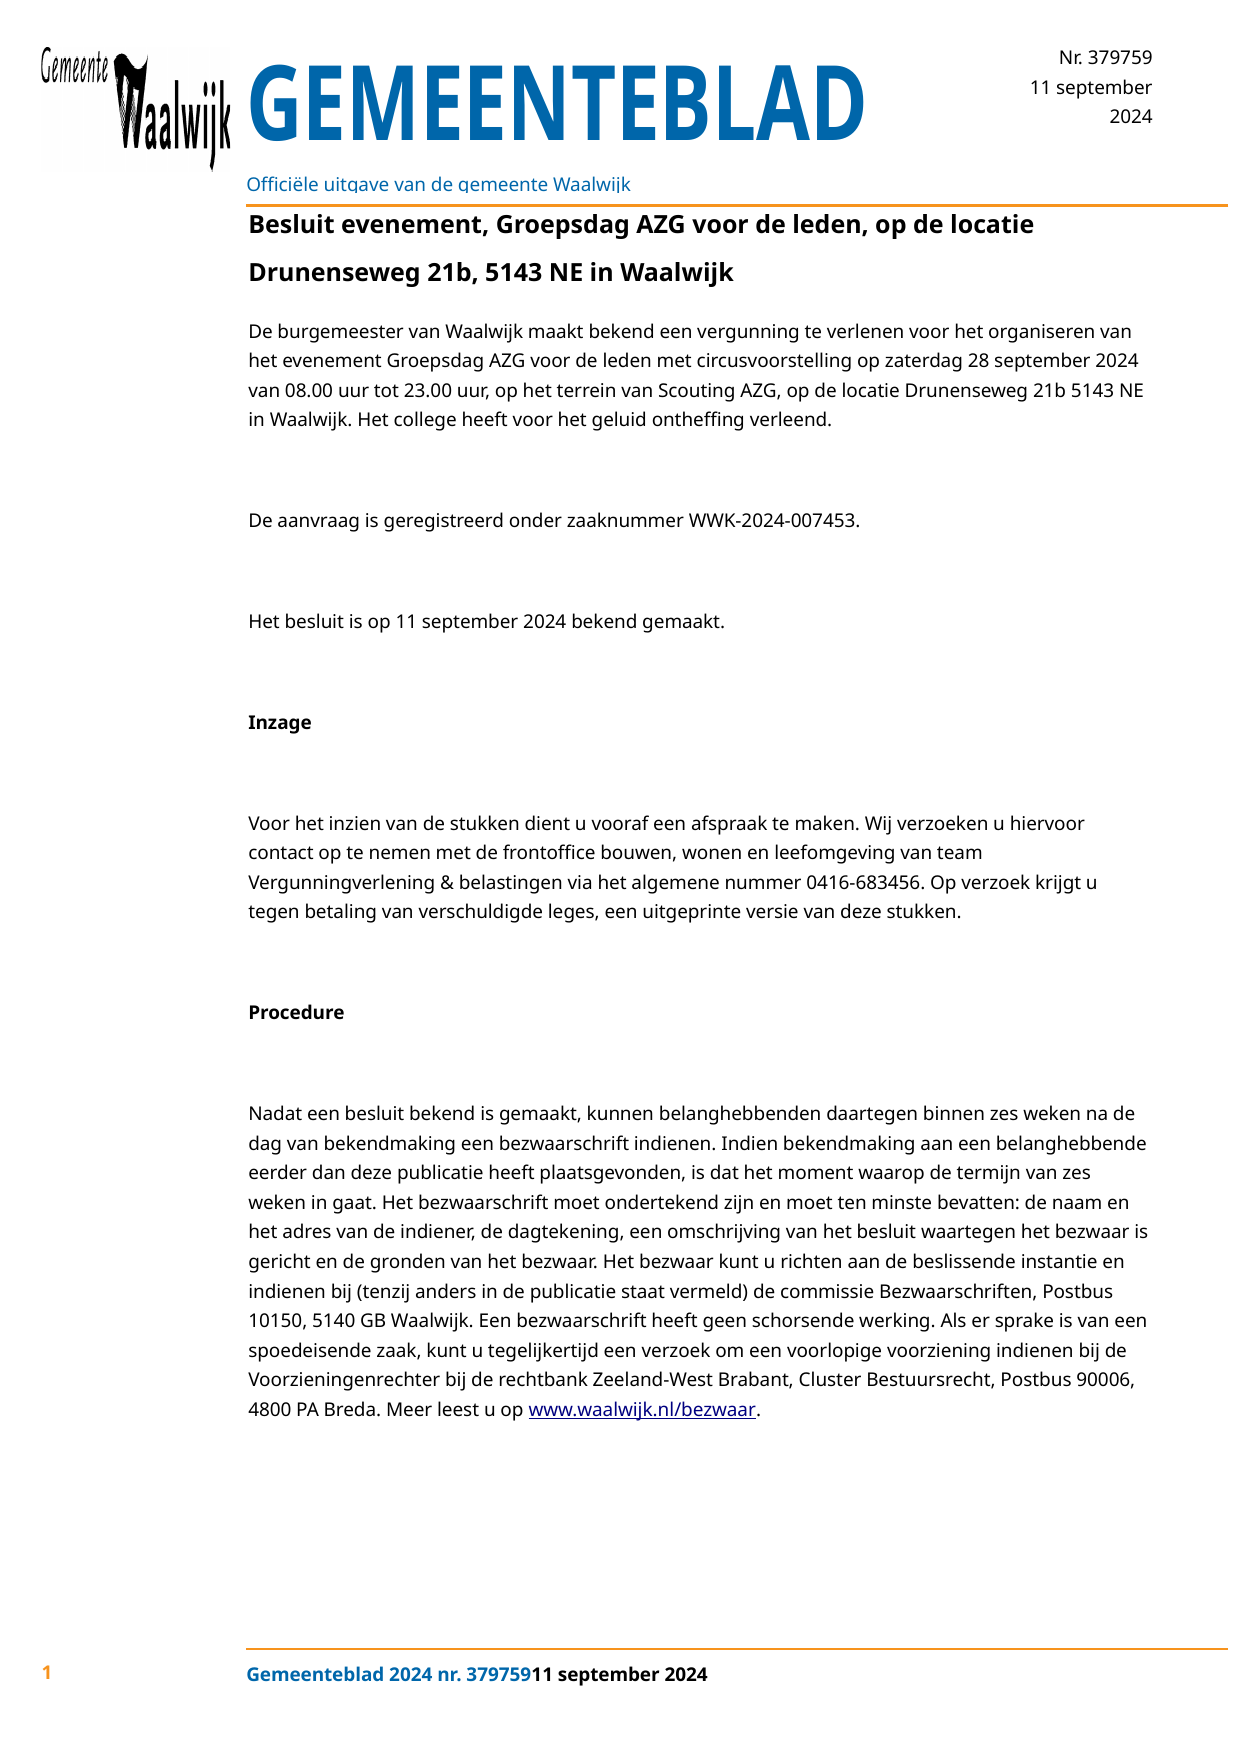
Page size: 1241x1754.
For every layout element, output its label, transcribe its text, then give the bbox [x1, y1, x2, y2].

text Inzage [248, 709, 1152, 735]
text De burgemeester van Waalwijk maakt bekend een vergunning te verlenen voor het organiseren van het evenement Groepsdag AZG voor de leden met circusvoorstelling op zaterdag 28 september 2024 van 08.00 uur tot 23.00 uur, op het terrein van Scouting AZG, op de locatie Drunenseweg 21b 5143 NE in Waalwijk. Het college heeft voor het geluid ontheffing verleend. [248, 318, 1152, 432]
text Het besluit is op 11 september 2024 bekend gemaakt. [248, 608, 1152, 634]
text Voor het inzien van de stukken dient u vooraf een afspraak te maken. Wij verzoeken u hiervoor contact op te nemen met de frontoffice bouwen, wonen en leefomgeving van team Vergunningverlening & belastingen via het algemene nummer 0416-683456. Op verzoek krijgt u tegen betaling van verschuldigde leges, een uitgeprinte versie van deze stukken. [248, 810, 1152, 924]
text Besluit evenement, Groepsdag AZG voor de leden, op de locatie Drunenseweg 21b, 5143 NE in Waalwijk [248, 207, 1152, 288]
text Procedure [248, 999, 1152, 1025]
text De aanvraag is geregistreerd onder zaaknummer WWK-2024-007453. [248, 507, 1152, 533]
text Nadat een besluit bekend is gemaakt, kunnen belanghebbenden daartegen binnen zes weken na de dag van bekendmaking een bezwaarschrift indienen. Indien bekendmaking aan een belanghebbende eerder dan deze publicatie heeft plaatsgevonden, is dat het moment waarop de termijn van zes weken in gaat. Het bezwaarschrift moet ondertekend zijn en moet ten minste bevatten: de naam en het adres van de indiener, de dagtekening, een omschrijving van het besluit waartegen het bezwaar is gericht en de gronden van het bezwaar. Het bezwaar kunt u richten aan de beslissende instantie en indienen bij (tenzij anders in de publicatie staat vermeld) de commissie Bezwaarschriften, Postbus 10150, 5140 GB Waalwijk. Een bezwaarschrift heeft geen schorsende werking. Als er sprake is van een spoedeisende zaak, kunt u tegelijkertijd een verzoek om een voorlopige voorziening indienen bij de Voorzieningenrechter bij de rechtbank Zeeland-West Brabant, Cluster Bestuursrecht, Postbus 90006, 4800 PA Breda. Meer leest u op www.waalwijk.nl/bezwaar. [248, 1100, 1152, 1422]
picture [41, 47, 231, 172]
